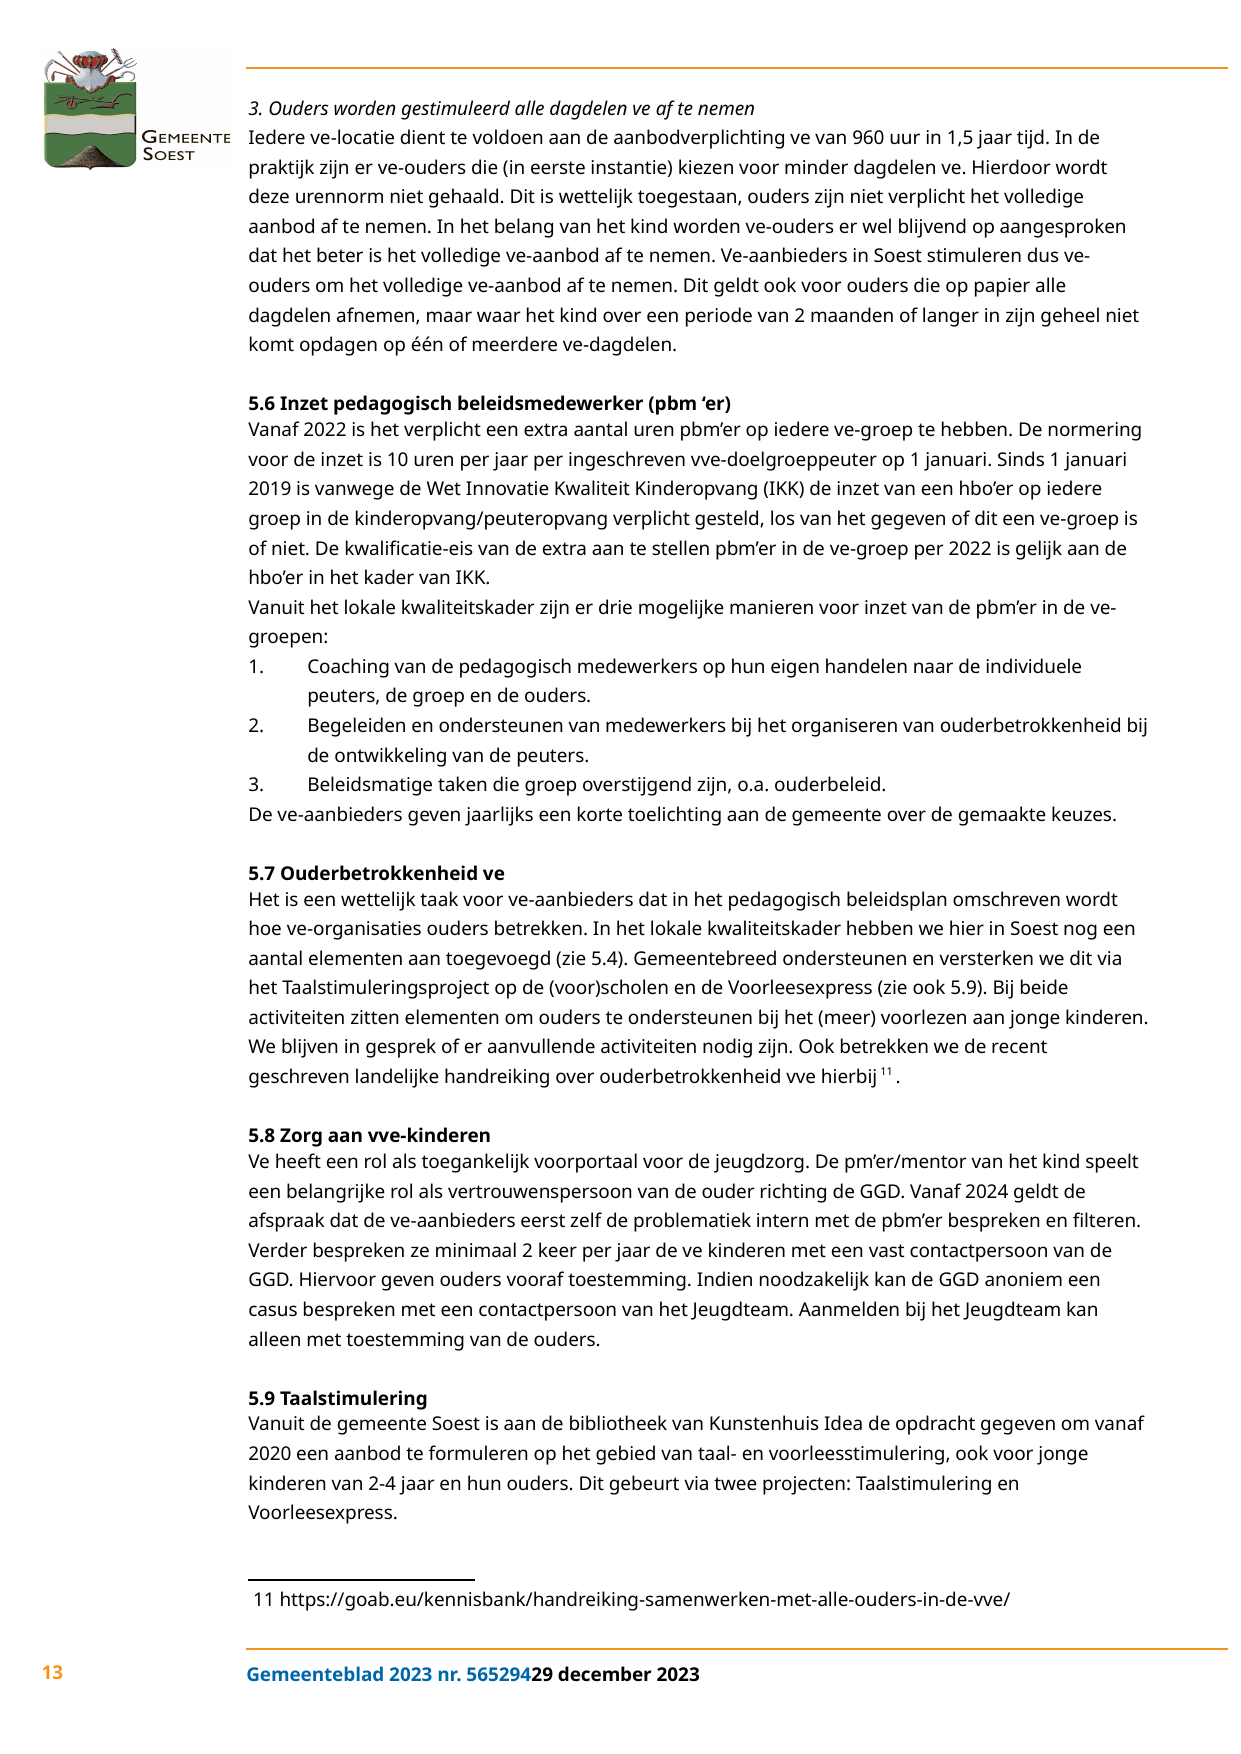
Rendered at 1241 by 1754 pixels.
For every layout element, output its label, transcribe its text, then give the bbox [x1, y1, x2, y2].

text Vanaf 2022 is het verplicht een extra aantal uren pbm’er op iedere ve-groep te hebben. De normering voor de inzet is 10 uren per jaar per ingeschreven vve-doelgroeppeuter op 1 januari. Sinds 1 januari 2019 is vanwege de Wet Innovatie Kwaliteit Kinderopvang (IKK) de inzet van een hbo’er op iedere groep in de kinderopvang/peuteropvang verplicht gesteld, los van het gegeven of dit een ve-groep is of niet. De kwalificatie-eis van de extra aan te stellen pbm’er in de ve-groep per 2022 is gelijk aan de hbo’er in het kader van IKK. [248, 416, 1152, 590]
text Vanuit het lokale kwaliteitskader zijn er drie mogelijke manieren voor inzet van de pbm’er in de ve-groepen: [248, 594, 1152, 649]
picture [41, 47, 231, 172]
text 5.6 Inzet pedagogisch beleidsmedewerker (pbm ‘er) [248, 391, 1152, 416]
text Iedere ve-locatie dient te voldoen aan de aanbodverplichting ve van 960 uur in 1,5 jaar tijd. In de praktijk zijn er ve-ouders die (in eerste instantie) kiezen voor minder dagdelen ve. Hierdoor wordt deze urennorm niet gehaald. Dit is wettelijk toegestaan, ouders zijn niet verplicht het volledige aanbod af te nemen. In het belang van het kind worden ve-ouders er wel blijvend op aangesproken dat het beter is het volledige ve-aanbod af te nemen. Ve-aanbieders in Soest stimuleren dus ve-ouders om het volledige ve-aanbod af te nemen. Dit geldt ook voor ouders die op papier alle dagdelen afnemen, maar waar het kind over een periode van 2 maanden of langer in zijn geheel niet komt opdagen op één of meerdere ve-dagdelen. [248, 124, 1152, 357]
text De ve-aanbieders geven jaarlijks een korte toelichting aan de gemeente over de gemaakte keuzes. [248, 801, 1152, 827]
text https://goab.eu/kennisbank/handreiking-samenwerken-met-alle-ouders-in-de-vve/ [248, 1586, 1152, 1612]
text 3. Ouders worden gestimuleerd alle dagdelen ve af te nemen [248, 95, 1152, 121]
list Beleidsmatige taken die groep overstijgend zijn, o.a. ouderbeleid. [248, 771, 1152, 797]
list Coaching van de pedagogisch medewerkers op hun eigen handelen naar de individuele peuters, de groep en de ouders. [248, 653, 1152, 708]
text Het is een wettelijk taak voor ve-aanbieders dat in het pedagogisch beleidsplan omschreven wordt hoe ve-organisaties ouders betrekken. In het lokale kwaliteitskader hebben we hier in Soest nog een aantal elementen aan toegevoegd (zie 5.4). Gemeentebreed ondersteunen en versterken we dit via het Taalstimuleringsproject op de (voor)scholen en de Voorleesexpress (zie ook 5.9). Bij beide activiteiten zitten elementen om ouders te ondersteunen bij het (meer) voorlezen aan jonge kinderen. We blijven in gesprek of er aanvullende activiteiten nodig zijn. Ook betrekken we de recent geschreven landelijke handreiking over ouderbetrokkenheid vve hierbij. [248, 886, 1152, 1089]
text Ve heeft een rol als toegankelijk voorportaal voor de jeugdzorg. De pm’er/mentor van het kind speelt een belangrijke rol als vertrouwenspersoon van de ouder richting de GGD. Vanaf 2024 geldt de afspraak dat de ve-aanbieders eerst zelf de problematiek intern met de pbm’er bespreken en filteren. Verder bespreken ze minimaal 2 keer per jaar de ve kinderen met een vast contactpersoon van de GGD. Hiervoor geven ouders vooraf toestemming. Indien noodzakelijk kan de GGD anoniem een casus bespreken met een contactpersoon van het Jeugdteam. Aanmelden bij het Jeugdteam kan alleen met toestemming van de ouders. [248, 1148, 1152, 1351]
list Begeleiden en ondersteunen van medewerkers bij het organiseren van ouderbetrokkenheid bij de ontwikkeling van de peuters. [248, 712, 1152, 767]
text 5.7 Ouderbetrokkenheid ve [248, 860, 1152, 886]
text 5.9 Taalstimulering [248, 1385, 1152, 1411]
text 5.8 Zorg aan vve-kinderen [248, 1122, 1152, 1148]
text Vanuit de gemeente Soest is aan de bibliotheek van Kunstenhuis Idea de opdracht gegeven om vanaf 2020 een aanbod te formuleren op het gebied van taal- en voorleesstimulering, ook voor jonge kinderen van 2-4 jaar en hun ouders. Dit gebeurt via twee projecten: Taalstimulering en Voorleesexpress. [248, 1411, 1152, 1525]
